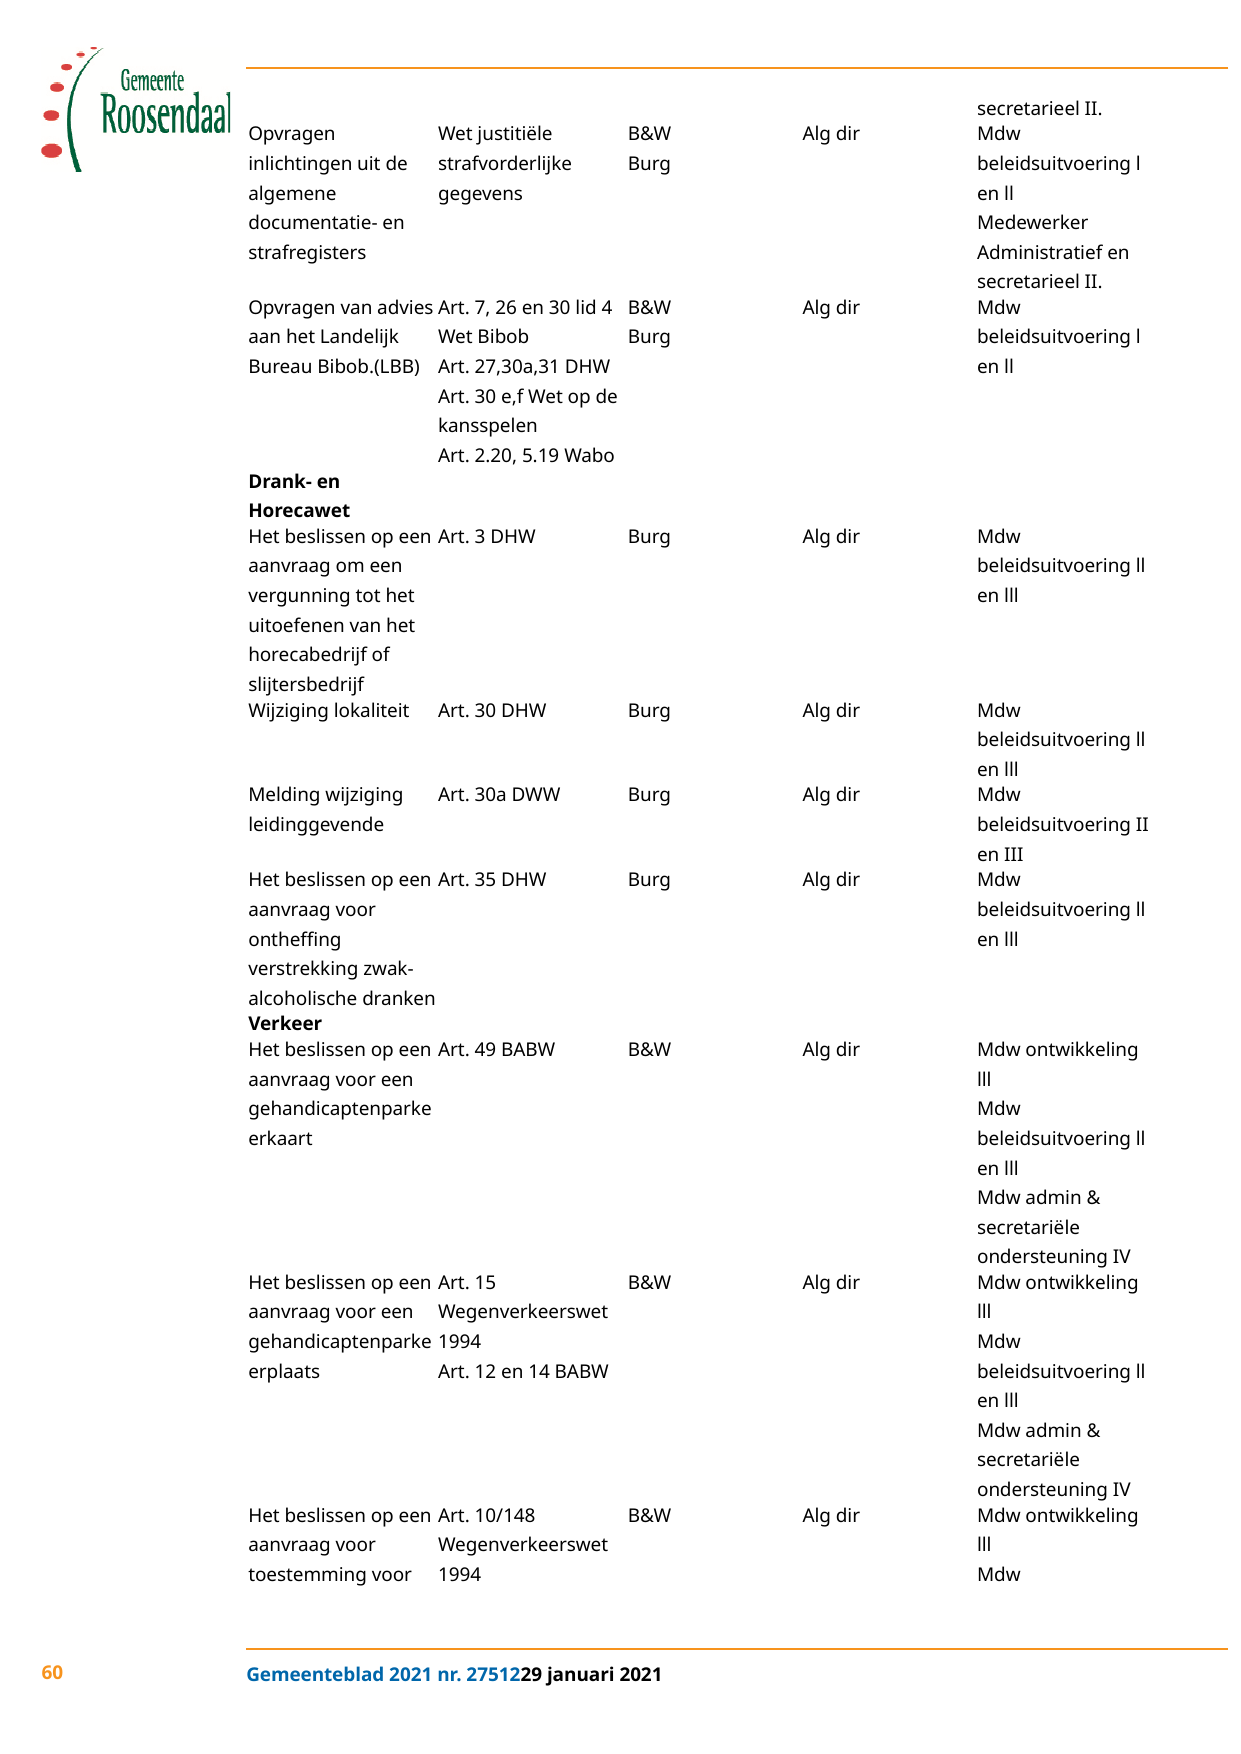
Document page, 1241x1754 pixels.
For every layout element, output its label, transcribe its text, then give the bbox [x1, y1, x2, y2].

table_cell [977, 468, 1152, 523]
table_cell Alg dir [802, 1502, 977, 1587]
table_cell Het beslissen op een aanvraag voor toestemming voor [248, 1502, 438, 1587]
table_cell Mdw ontwikkeling lll Mdw [977, 1502, 1152, 1587]
table_cell Mdw ontwikkeling lll Mdw beleidsuitvoering ll en lll Mdw admin & secretariële ondersteuning IV [977, 1036, 1152, 1269]
table_cell Het beslissen op een aanvraag om een vergunning tot het uitoefenen van het horecabedrijf of slijtersbedrijf [248, 523, 438, 697]
table_cell Verkeer [248, 1011, 438, 1036]
table_cell Opvragen van advies aan het Landelijk Bureau Bibob.(LBB) [248, 294, 438, 468]
table_cell Burg [628, 697, 802, 782]
table_cell Alg dir [802, 867, 977, 1011]
table_cell [977, 1011, 1152, 1036]
table_cell [802, 95, 977, 121]
table_cell Art. 3 DHW [438, 523, 628, 697]
table_cell Alg dir [802, 294, 977, 468]
table_cell B&W Burg [628, 121, 802, 294]
table_cell [802, 468, 977, 523]
table_cell B&W Burg [628, 294, 802, 468]
table_cell Mdw beleidsuitvoering ll en lll [977, 523, 1152, 697]
table_cell Alg dir [802, 1036, 977, 1269]
table_cell Drank- en Horecawet [248, 468, 438, 523]
table_cell B&W [628, 1036, 802, 1269]
table_cell B&W [628, 1269, 802, 1502]
table_cell Burg [628, 523, 802, 697]
table_cell secretarieel II. [977, 95, 1152, 121]
table_cell Het beslissen op een aanvraag voor een gehandicaptenparkeerkaart [248, 1036, 438, 1269]
table_cell B&W [628, 1502, 802, 1587]
table_cell [438, 1011, 628, 1036]
table_cell Wijziging lokaliteit [248, 697, 438, 782]
table_cell Mdw beleidsuitvoering l en ll [977, 294, 1152, 468]
table_cell Alg dir [802, 782, 977, 867]
table_cell Opvragen inlichtingen uit de algemene documentatie- en strafregisters [248, 121, 438, 294]
table_cell Alg dir [802, 697, 977, 782]
picture [41, 47, 231, 172]
table_cell [438, 468, 628, 523]
table_cell Burg [628, 782, 802, 867]
table_cell Het beslissen op een aanvraag voor een gehandicaptenparkeerplaats [248, 1269, 438, 1502]
table_cell Mdw beleidsuitvoering ll en lll [977, 867, 1152, 1011]
table_cell Mdw beleidsuitvoering II en III [977, 782, 1152, 867]
table_cell Melding wijziging leidinggevende [248, 782, 438, 867]
table_cell Art. 15 Wegenverkeerswet 1994 Art. 12 en 14 BABW [438, 1269, 628, 1502]
table_cell Art. 35 DHW [438, 867, 628, 1011]
table_cell Art. 49 BABW [438, 1036, 628, 1269]
table_cell Art. 30a DWW [438, 782, 628, 867]
table_cell Mdw beleidsuitvoering l en ll Medewerker Administratief en secretarieel II. [977, 121, 1152, 294]
table_cell Art. 7, 26 en 30 lid 4 Wet Bibob Art. 27,30a,31 DHW Art. 30 e,f Wet op de kansspelen Art. 2.20, 5.19 Wabo [438, 294, 628, 468]
table_cell [628, 1011, 802, 1036]
table_cell Alg dir [802, 523, 977, 697]
table_cell [628, 95, 802, 121]
table_cell Art. 10/148 Wegenverkeerswet 1994 [438, 1502, 628, 1587]
table_cell Alg dir [802, 1269, 977, 1502]
table_cell Wet justitiële strafvorderlijke gegevens [438, 121, 628, 294]
table_cell [438, 95, 628, 121]
table_cell Mdw beleidsuitvoering ll en lll [977, 697, 1152, 782]
table_cell [628, 468, 802, 523]
table_cell [802, 1011, 977, 1036]
table_cell [248, 95, 438, 121]
table_cell Alg dir [802, 121, 977, 294]
table_cell Het beslissen op een aanvraag voor ontheffing verstrekking zwak-alcoholische dranken [248, 867, 438, 1011]
table_cell Art. 30 DHW [438, 697, 628, 782]
table_cell Mdw ontwikkeling lll Mdw beleidsuitvoering ll en lll Mdw admin & secretariële ondersteuning IV [977, 1269, 1152, 1502]
table_cell Burg [628, 867, 802, 1011]
